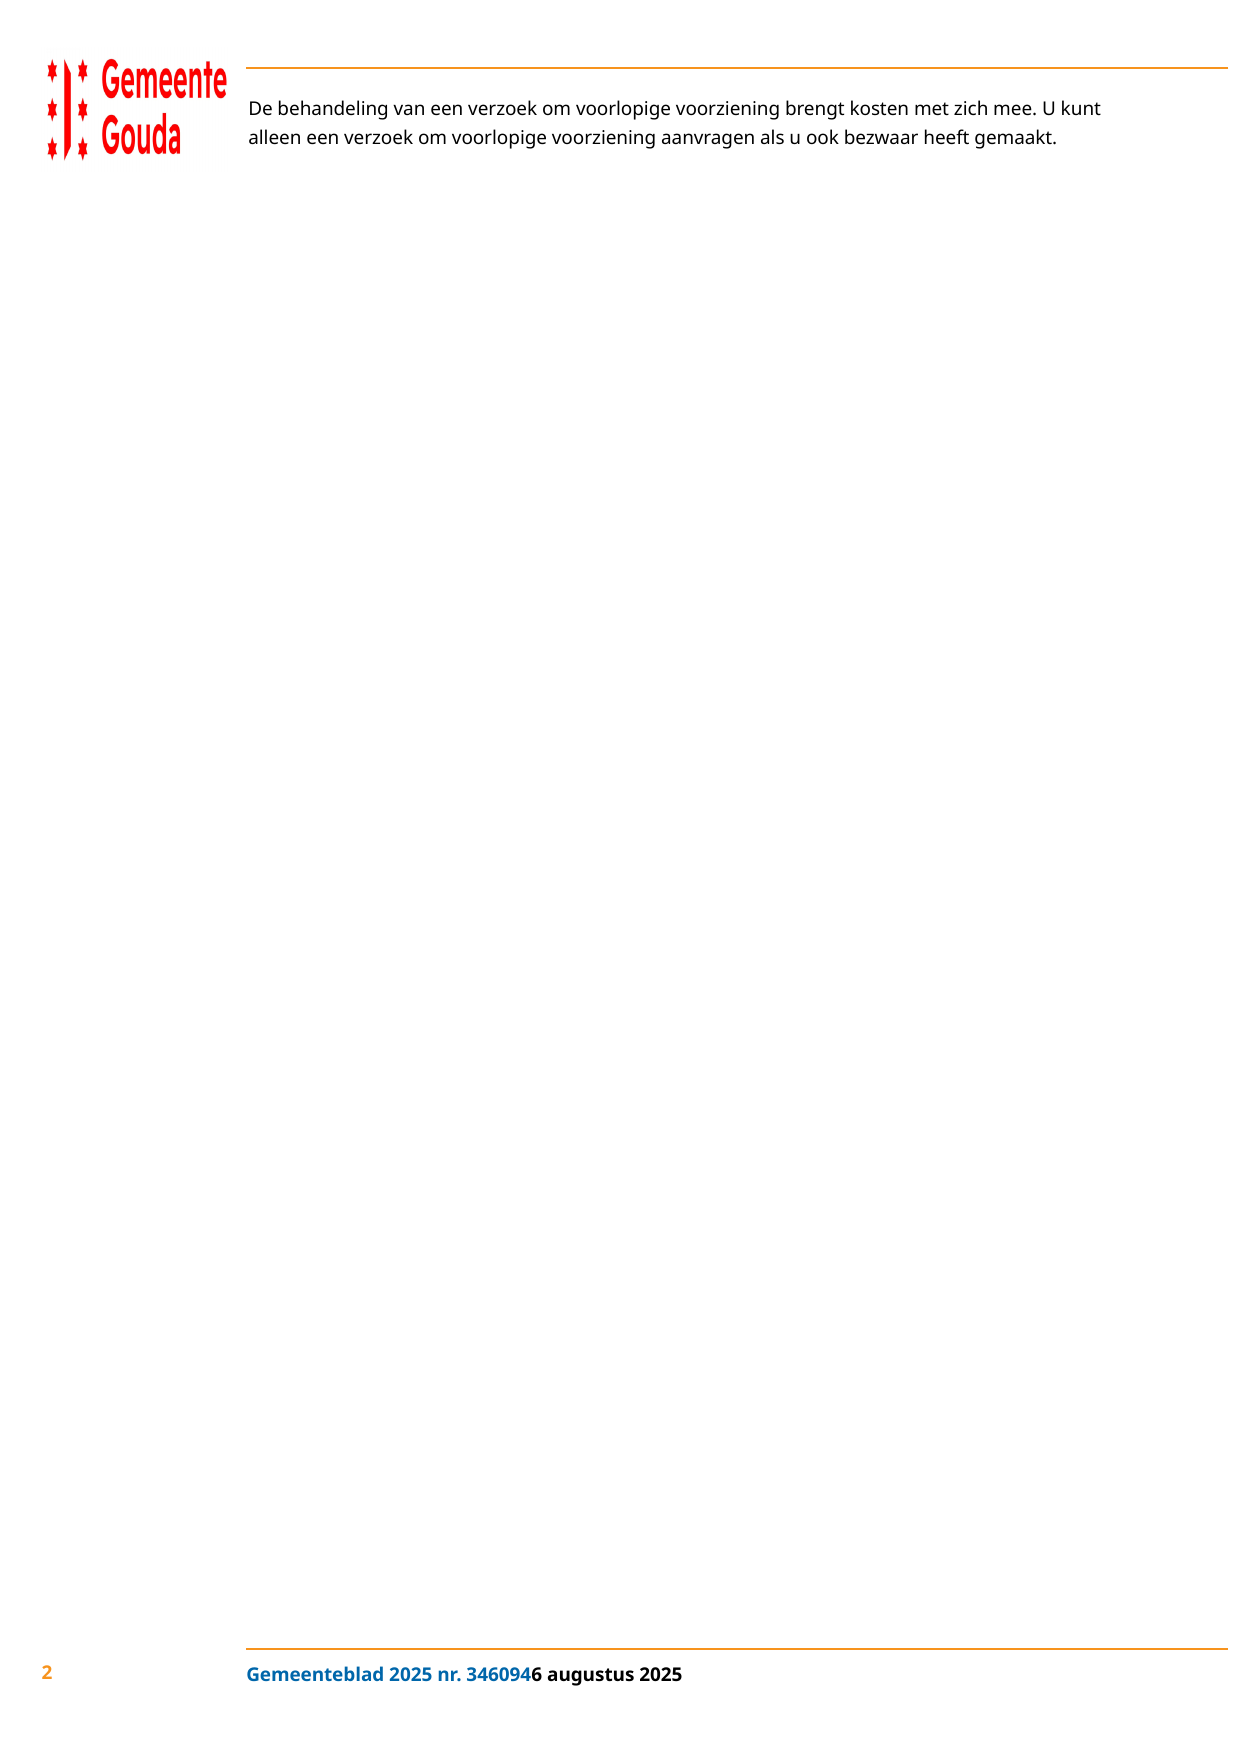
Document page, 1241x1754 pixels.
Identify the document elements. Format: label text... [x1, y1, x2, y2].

text De behandeling van een verzoek om voorlopige voorziening brengt kosten met zich mee. U kunt alleen een verzoek om voorlopige voorziening aanvragen als u ook bezwaar heeft gemaakt. [248, 95, 1152, 150]
picture [41, 47, 231, 172]
